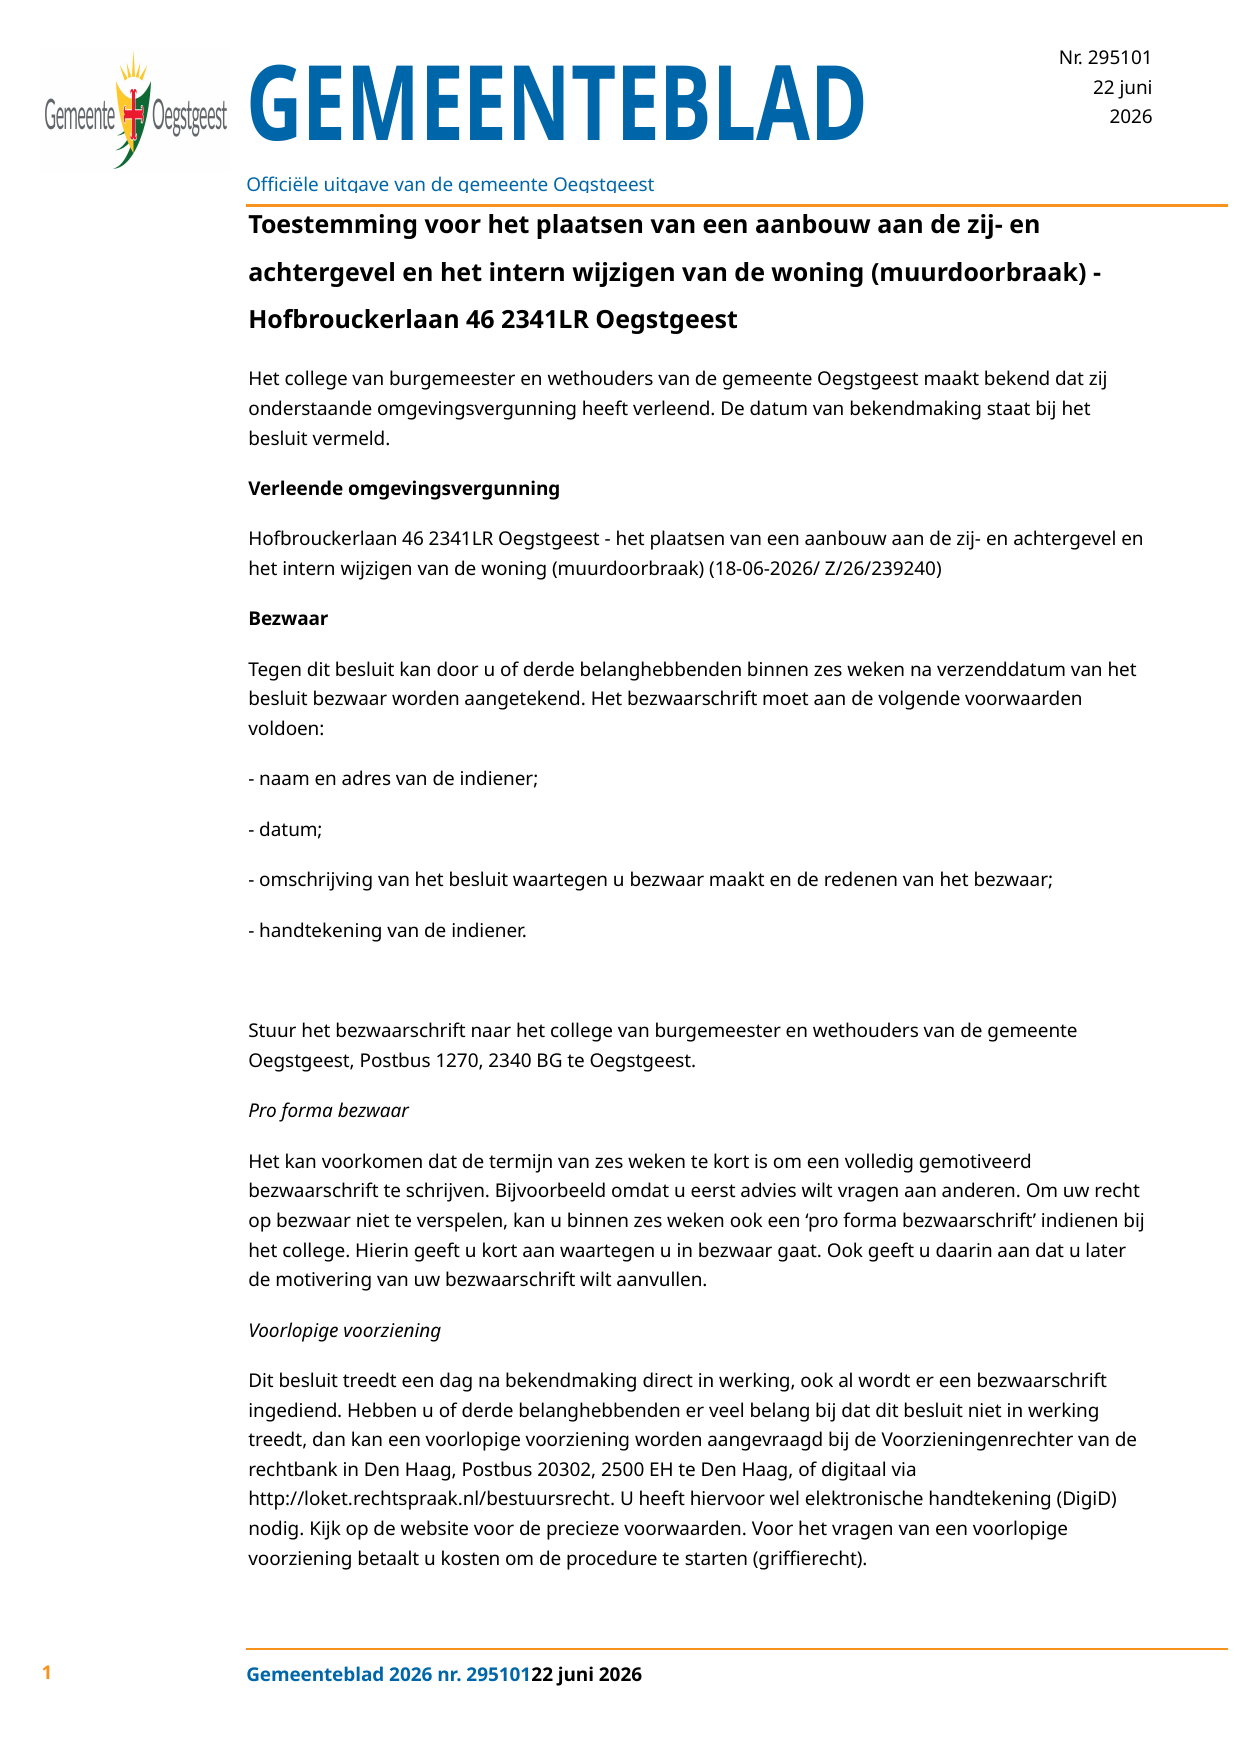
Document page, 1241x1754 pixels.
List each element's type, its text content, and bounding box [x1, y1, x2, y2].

text Het kan voorkomen dat de termijn van zes weken te kort is om een volledig gemotiveerd bezwaarschrift te schrijven. Bijvoorbeeld omdat u eerst advies wilt vragen aan anderen. Om uw recht op bezwaar niet te verspelen, kan u binnen zes weken ook een ‘pro forma bezwaarschrift’ indienen bij het college. Hierin geeft u kort aan waartegen u in bezwaar gaat. Ook geeft u daarin aan dat u later de motivering van uw bezwaarschrift wilt aanvullen. [248, 1148, 1152, 1292]
text Pro forma bezwaar [248, 1098, 1152, 1123]
picture [41, 47, 231, 172]
text Stuur het bezwaarschrift naar het college van burgemeester en wethouders van de gemeente Oegstgeest, Postbus 1270, 2340 BG te Oegstgeest. [248, 1018, 1152, 1073]
text - handtekening van de indiener. [248, 917, 1152, 942]
text Dit besluit treedt een dag na bekendmaking direct in werking, ook al wordt er een bezwaarschrift ingediend. Hebben u of derde belanghebbenden er veel belang bij dat dit besluit niet in werking treedt, dan kan een voorlopige voorziening worden aangevraagd bij de Voorzieningenrechter van de rechtbank in Den Haag, Postbus 20302, 2500 EH te Den Haag, of digitaal via http://loket.rechtspraak.nl/bestuursrecht. U heeft hiervoor wel elektronische handtekening (DigiD) nodig. Kijk op de website voor de precieze voorwaarden. Voor het vragen van een voorlopige voorziening betaalt u kosten om de procedure te starten (griffierecht). [248, 1367, 1152, 1570]
text Toestemming voor het plaatsen van een aanbouw aan de zij- en achtergevel en het intern wijzigen van de woning (muurdoorbraak) - Hofbrouckerlaan 46 2341LR Oegstgeest [248, 207, 1152, 336]
text Voorlopige voorziening [248, 1317, 1152, 1342]
text Bezwaar [248, 606, 1152, 631]
text - naam en adres van de indiener; [248, 766, 1152, 791]
text - omschrijving van het besluit waartegen u bezwaar maakt en de redenen van het bezwaar; [248, 866, 1152, 892]
text - datum; [248, 816, 1152, 842]
text Verleende omgevingsvergunning [248, 475, 1152, 501]
text Het college van burgemeester en wethouders van de gemeente Oegstgeest maakt bekend dat zij onderstaande omgevingsvergunning heeft verleend. De datum van bekendmaking staat bij het besluit vermeld. [248, 366, 1152, 450]
text Tegen dit besluit kan door u of derde belanghebbenden binnen zes weken na verzenddatum van het besluit bezwaar worden aangetekend. Het bezwaarschrift moet aan de volgende voorwaarden voldoen: [248, 656, 1152, 741]
text Hofbrouckerlaan 46 2341LR Oegstgeest - het plaatsen van een aanbouw aan de zij- en achtergevel en het intern wijzigen van de woning (muurdoorbraak) (18-06-2026/ Z/26/239240) [248, 526, 1152, 581]
